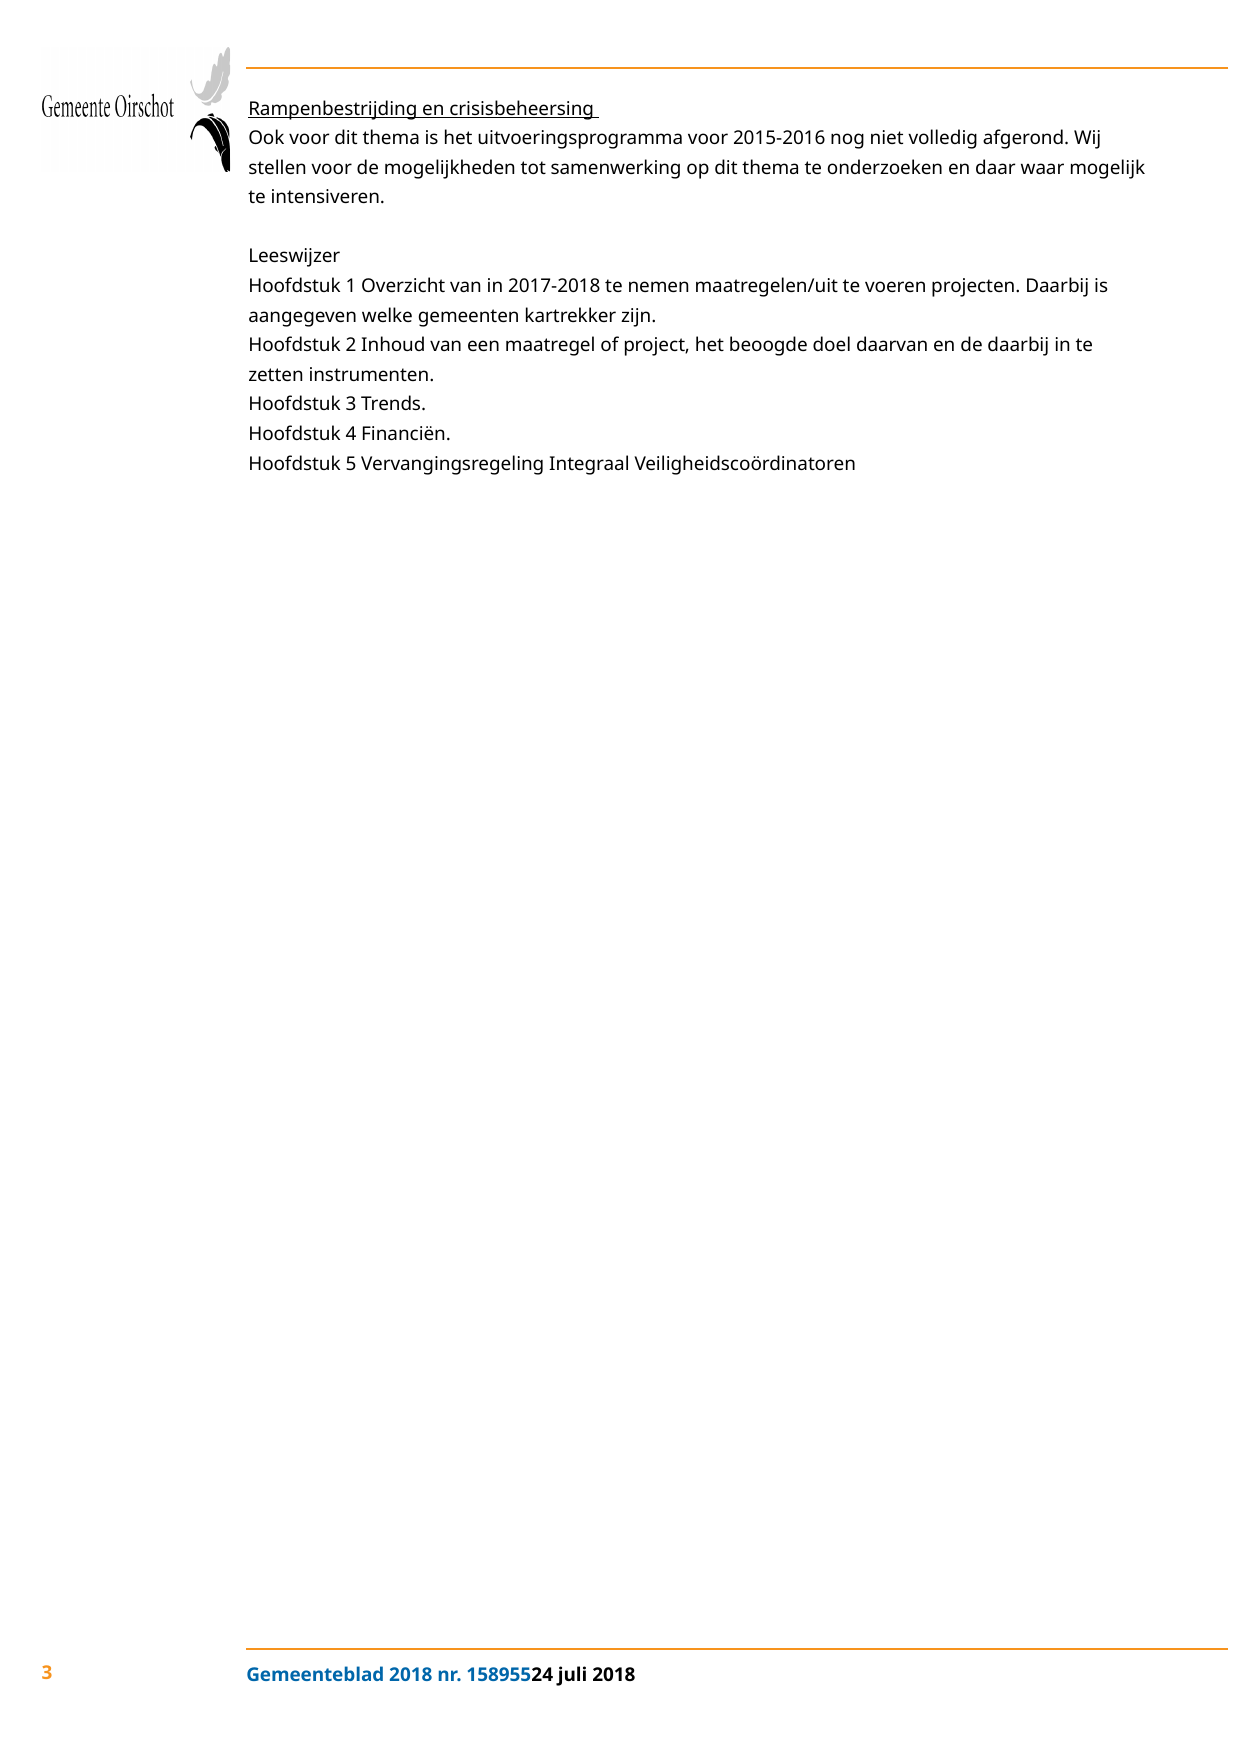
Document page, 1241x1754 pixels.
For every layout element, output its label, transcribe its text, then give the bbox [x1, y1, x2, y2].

text Hoofdstuk 5 Vervangingsregeling Integraal Veiligheidscoördinatoren [248, 450, 1152, 476]
text Ook voor dit thema is het uitvoeringsprogramma voor 2015-2016 nog niet volledig afgerond. Wij stellen voor de mogelijkheden tot samenwerking op dit thema te onderzoeken en daar waar mogelijk te intensive­ren. [248, 124, 1152, 209]
text Leeswijzer [248, 243, 1152, 268]
text Rampenbestrijding en crisisbeheersing [248, 95, 1152, 121]
text Hoofdstuk 3 Trends. [248, 391, 1152, 416]
picture [41, 47, 231, 172]
text Hoofdstuk 1 Overzicht van in 2017-2018 te nemen maatregelen/uit te voeren projecten. Daarbij is aangegeven welke gemeenten kartrekker zijn. [248, 272, 1152, 328]
text Hoofdstuk 4 Financiën. [248, 420, 1152, 446]
text Hoofdstuk 2 Inhoud van een maatregel of project, het beoogde doel daarvan en de daarbij in te zetten instrumenten. [248, 331, 1152, 387]
